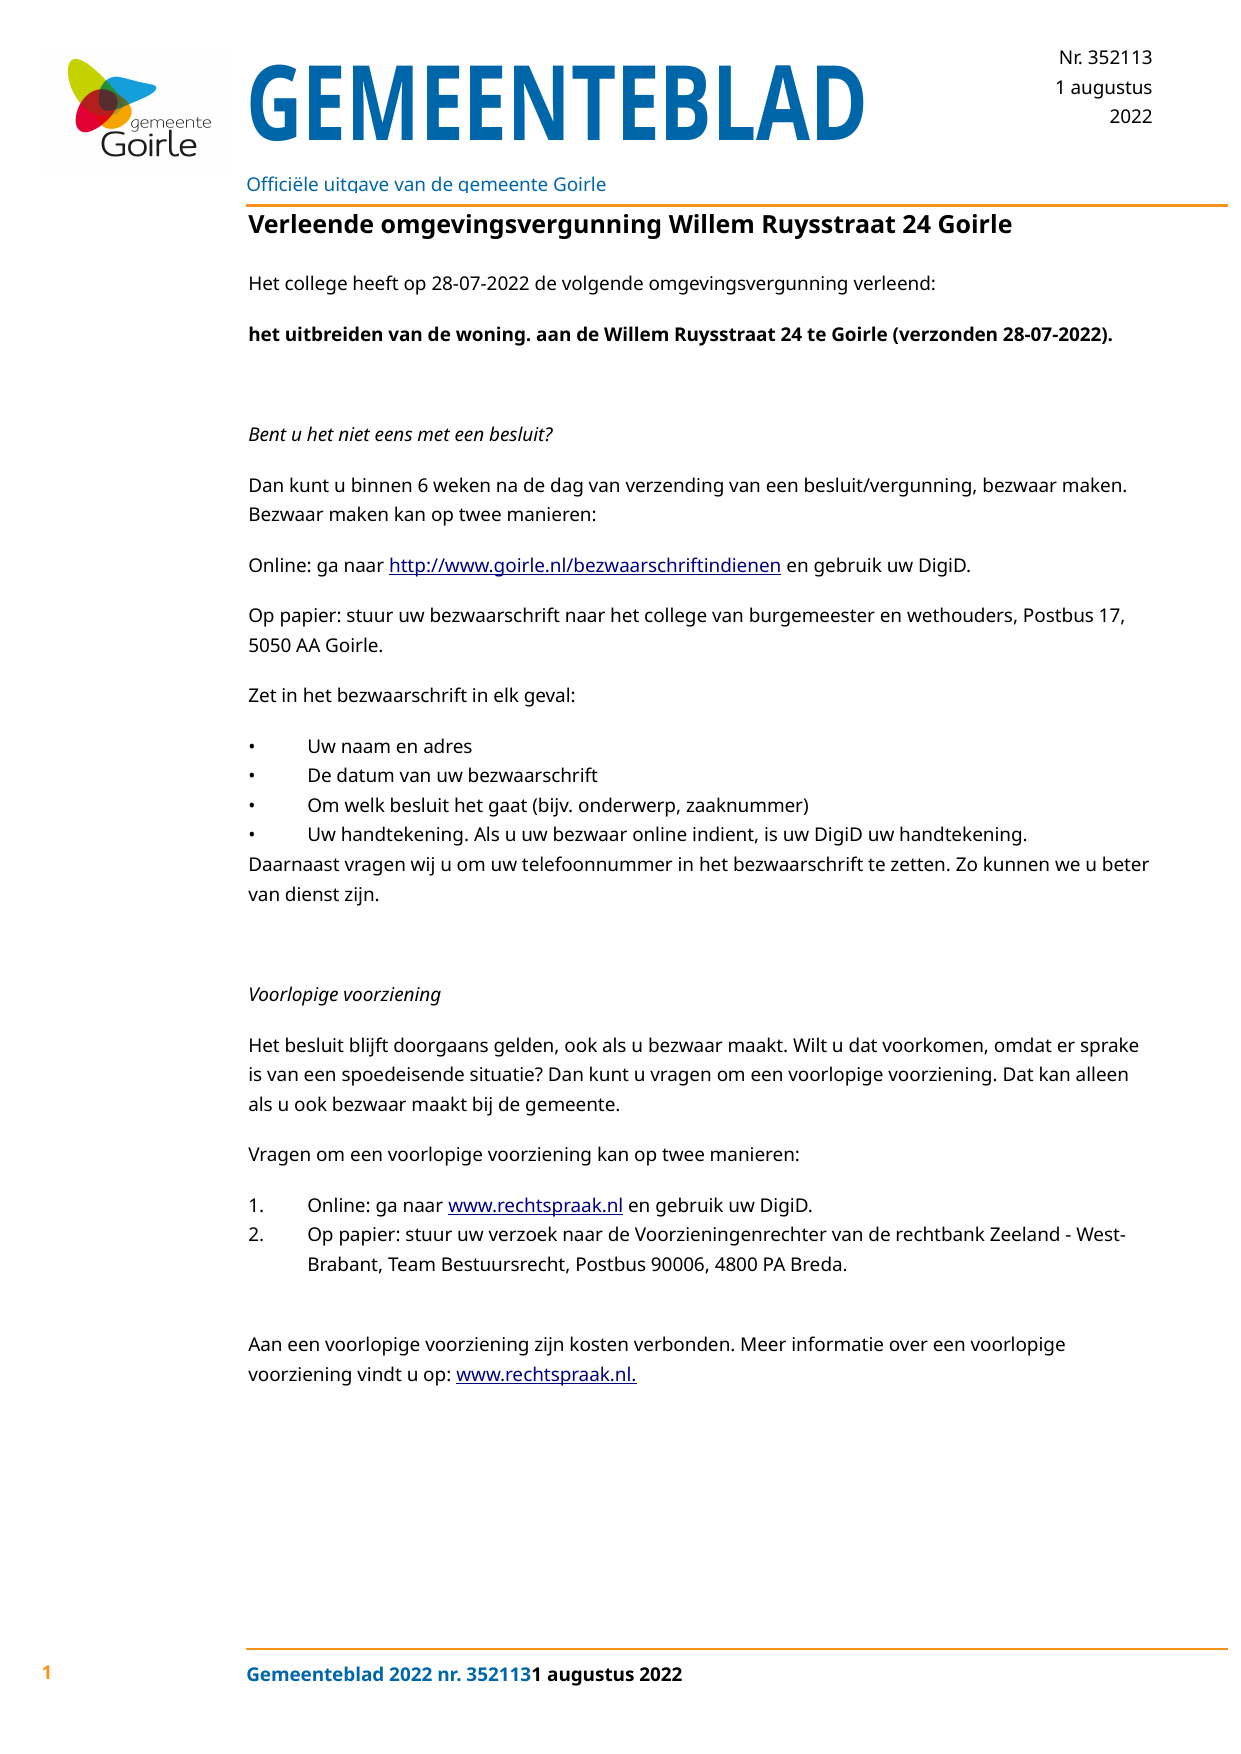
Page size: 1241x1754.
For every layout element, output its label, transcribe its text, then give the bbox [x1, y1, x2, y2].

list De datum van uw bezwaarschrift [248, 762, 1152, 788]
text Bent u het niet eens met een besluit? [248, 422, 1152, 447]
text Online: ga naar http://www.goirle.nl/bezwaarschriftindienen en gebruik uw DigiD. [248, 552, 1152, 578]
text Vragen om een voorlopige voorziening kan op twee manieren: [248, 1142, 1152, 1167]
list Uw naam en adres [248, 733, 1152, 758]
text Voorlopige voorziening [248, 982, 1152, 1007]
text Op papier: stuur uw bezwaarschrift naar het college van burgemeester en wethouders, Postbus 17, 5050 AA Goirle. [248, 602, 1152, 658]
text het uitbreiden van de woning. aan de Willem Ruysstraat 24 te Goirle (verzonden 28-07-2022). [248, 321, 1152, 346]
text Aan een voorlopige voorziening zijn kosten verbonden. Meer informatie over een voorlopige voorziening vindt u op: www.rechtspraak.nl. [248, 1331, 1152, 1386]
list Om welk besluit het gaat (bijv. onderwerp, zaaknummer) [248, 792, 1152, 818]
text Daarnaast vragen wij u om uw telefoonnummer in het bezwaarschrift te zetten. Zo kunnen we u beter van dienst zijn. [248, 851, 1152, 906]
list Online: ga naar www.rechtspraak.nl en gebruik uw DigiD. [248, 1192, 1152, 1218]
text Dan kunt u binnen 6 weken na de dag van verzending van een besluit/vergunning, bezwaar maken. Bezwaar maken kan op twee manieren: [248, 472, 1152, 527]
list Uw handtekening. Als u uw bezwaar online indient, is uw DigiD uw handtekening. [248, 822, 1152, 847]
text Het besluit blijft doorgaans gelden, ook als u bezwaar maakt. Wilt u dat voorkomen, omdat er sprake is van een spoedeisende situatie? Dan kunt u vragen om een voorlopige voorziening. Dat kan alleen als u ook bezwaar maakt bij de gemeente. [248, 1032, 1152, 1117]
picture [41, 47, 231, 172]
text Het college heeft op 28-07-2022 de volgende omgevingsvergunning verleend: [248, 270, 1152, 296]
text Verleende omgevingsvergunning Willem Ruysstraat 24 Goirle [248, 207, 1152, 241]
list Op papier: stuur uw verzoek naar de Voorzieningenrechter van de rechtbank Zeeland - West-Brabant, Team Bestuursrecht, Postbus 90006, 4800 PA Breda. [248, 1222, 1152, 1277]
text Zet in het bezwaarschrift in elk geval: [248, 682, 1152, 708]
